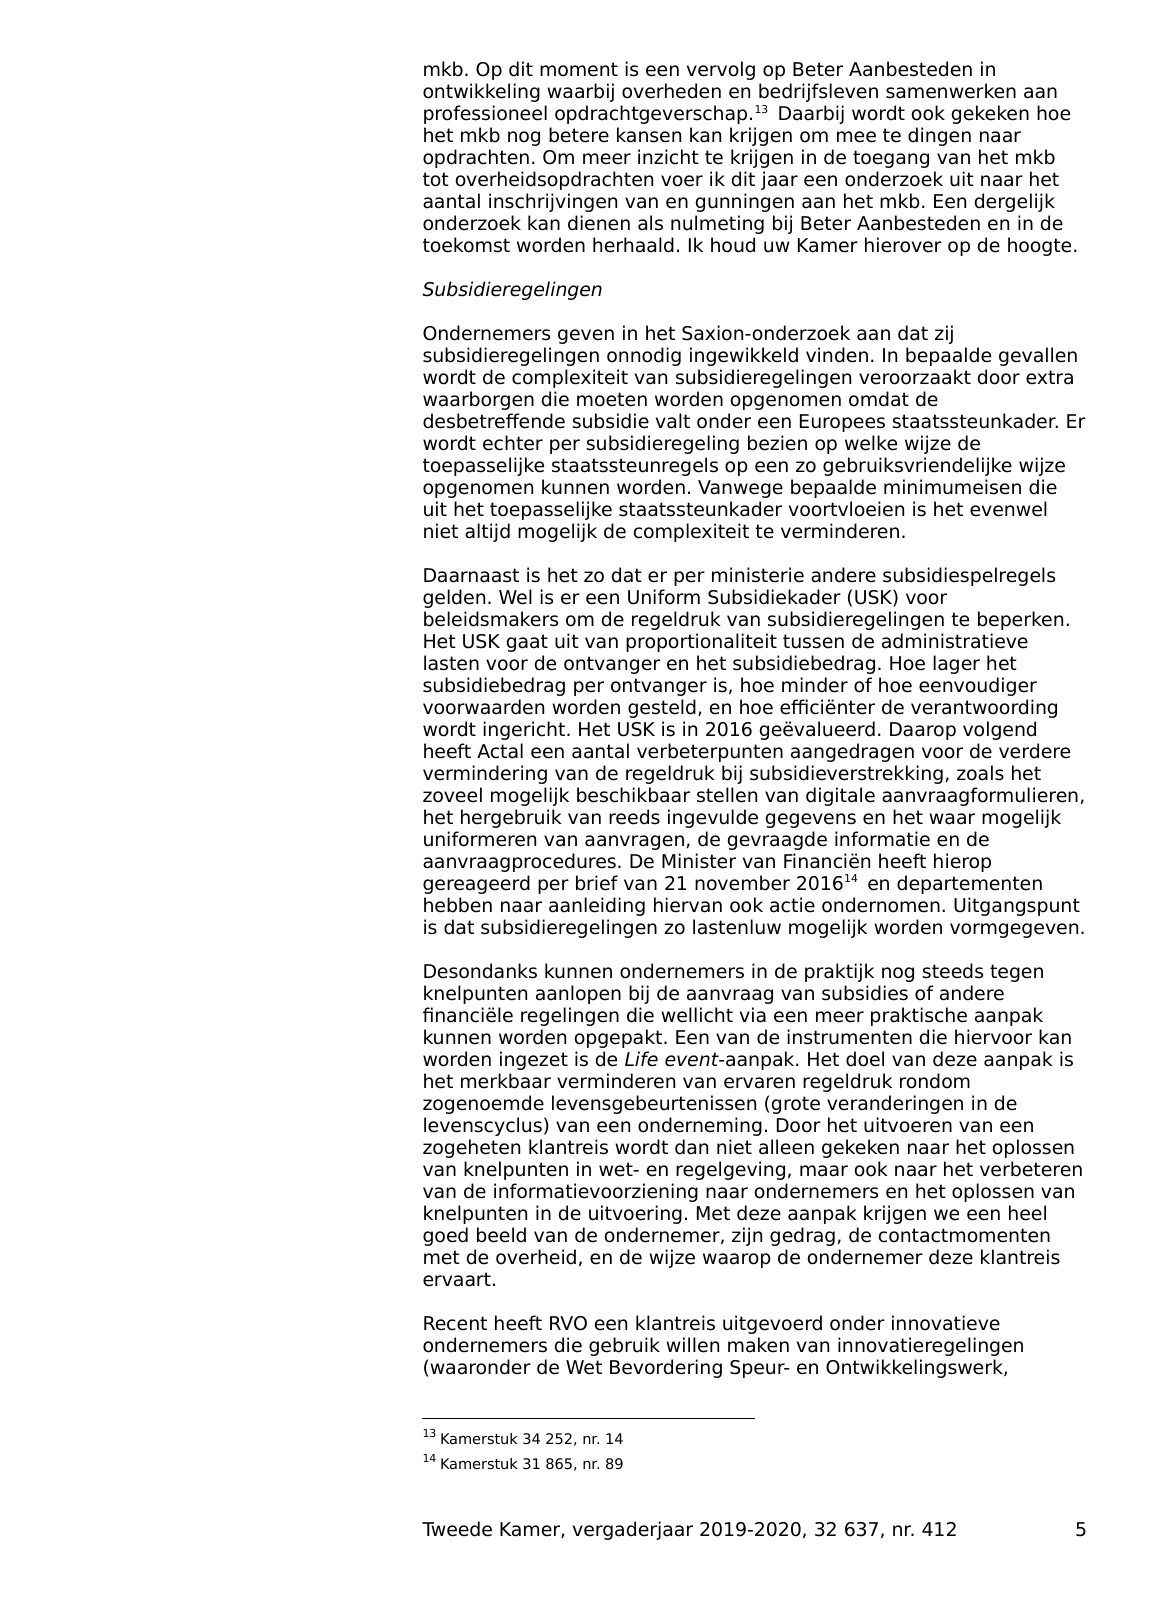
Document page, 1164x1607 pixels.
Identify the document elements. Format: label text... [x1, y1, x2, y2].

text Daarnaast is het zo dat er per ministerie andere subsidiespelregels gelden. Wel is er een Uniform Subsidiekader (USK) voor beleidsmakers om de regeldruk van subsidieregelingen te beperken. Het USK gaat uit van proportionaliteit tussen de administratieve lasten voor de ontvanger en het subsidiebedrag. Hoe lager het subsidiebedrag per ontvanger is, hoe minder of hoe eenvoudiger voorwaarden worden gesteld, en hoe efficiënter de verantwoording wordt ingericht. Het USK is in 2016 geëvalueerd. Daarop volgend heeft Actal een aantal verbeterpunten aangedragen voor de verdere vermindering van de regeldruk bij subsidieverstrekking, zoals het zoveel mogelijk beschikbaar stellen van digitale aanvraagformulieren, het hergebruik van reeds ingevulde gegevens en het waar mogelijk uniformeren van aanvragen, de gevraagde informatie en de aanvraagprocedures. De Minister van Financiën heeft hierop gereageerd per brief van 21 november 2016 en departementen hebben naar aanleiding hiervan ook actie ondernomen. Uitgangspunt is dat subsidieregelingen zo lastenluw mogelijk worden vormgegeven. [422, 565, 1087, 939]
text Kamerstuk 34 252, nr. 14 [422, 1427, 1087, 1449]
text Ondernemers geven in het Saxion-onderzoek aan dat zij subsidieregelingen onnodig ingewikkeld vinden. In bepaalde gevallen wordt de complexiteit van subsidieregelingen veroorzaakt door extra waarborgen die moeten worden opgenomen omdat de desbetreffende subsidie valt onder een Europees staatssteunkader. Er wordt echter per subsidieregeling bezien op welke wijze de toepasselijke staatssteunregels op een zo gebruiksvriendelijke wijze opgenomen kunnen worden. Vanwege bepaalde minimumeisen die uit het toepasselijke staatssteunkader voortvloeien is het evenwel niet altijd mogelijk de complexiteit te verminderen. [422, 323, 1087, 543]
text Kamerstuk 31 865, nr. 89 [422, 1452, 1087, 1474]
text Desondanks kunnen ondernemers in de praktijk nog steeds tegen knelpunten aanlopen bij de aanvraag van subsidies of andere financiële regelingen die wellicht via een meer praktische aanpak kunnen worden opgepakt. Een van de instrumenten die hiervoor kan worden ingezet is de Life event-aanpak. Het doel van deze aanpak is het merkbaar verminderen van ervaren regeldruk rondom zogenoemde levensgebeurtenissen (grote veranderingen in de levenscyclus) van een onderneming. Door het uitvoeren van een zogeheten klantreis wordt dan niet alleen gekeken naar het oplossen van knelpunten in wet- en regelgeving, maar ook naar het verbeteren van de informatievoorziening naar ondernemers en het oplossen van knelpunten in de uitvoering. Met deze aanpak krijgen we een heel goed beeld van de ondernemer, zijn gedrag, de contactmomenten met de overheid, en de wijze waarop de ondernemer deze klantreis ervaart. [422, 961, 1087, 1291]
text Recent heeft RVO een klantreis uitgevoerd onder innovatieve ondernemers die gebruik willen maken van innovatieregelingen (waaronder de Wet Bevordering Speur- en Ontwikkelingswerk, [422, 1313, 1087, 1379]
subtitle Subsidieregelingen [422, 279, 1087, 301]
text mkb. Op dit moment is een vervolg op Beter Aanbesteden in ontwikkeling waarbij overheden en bedrijfsleven samenwerken aan professioneel opdrachtgeverschap. Daarbij wordt ook gekeken hoe het mkb nog betere kansen kan krijgen om mee te dingen naar opdrachten. Om meer inzicht te krijgen in de toegang van het mkb tot overheidsopdrachten voer ik dit jaar een onderzoek uit naar het aantal inschrijvingen van en gunningen aan het mkb. Een dergelijk onderzoek kan dienen als nulmeting bij Beter Aanbesteden en in de toekomst worden herhaald. Ik houd uw Kamer hierover op de hoogte. [422, 59, 1087, 257]
